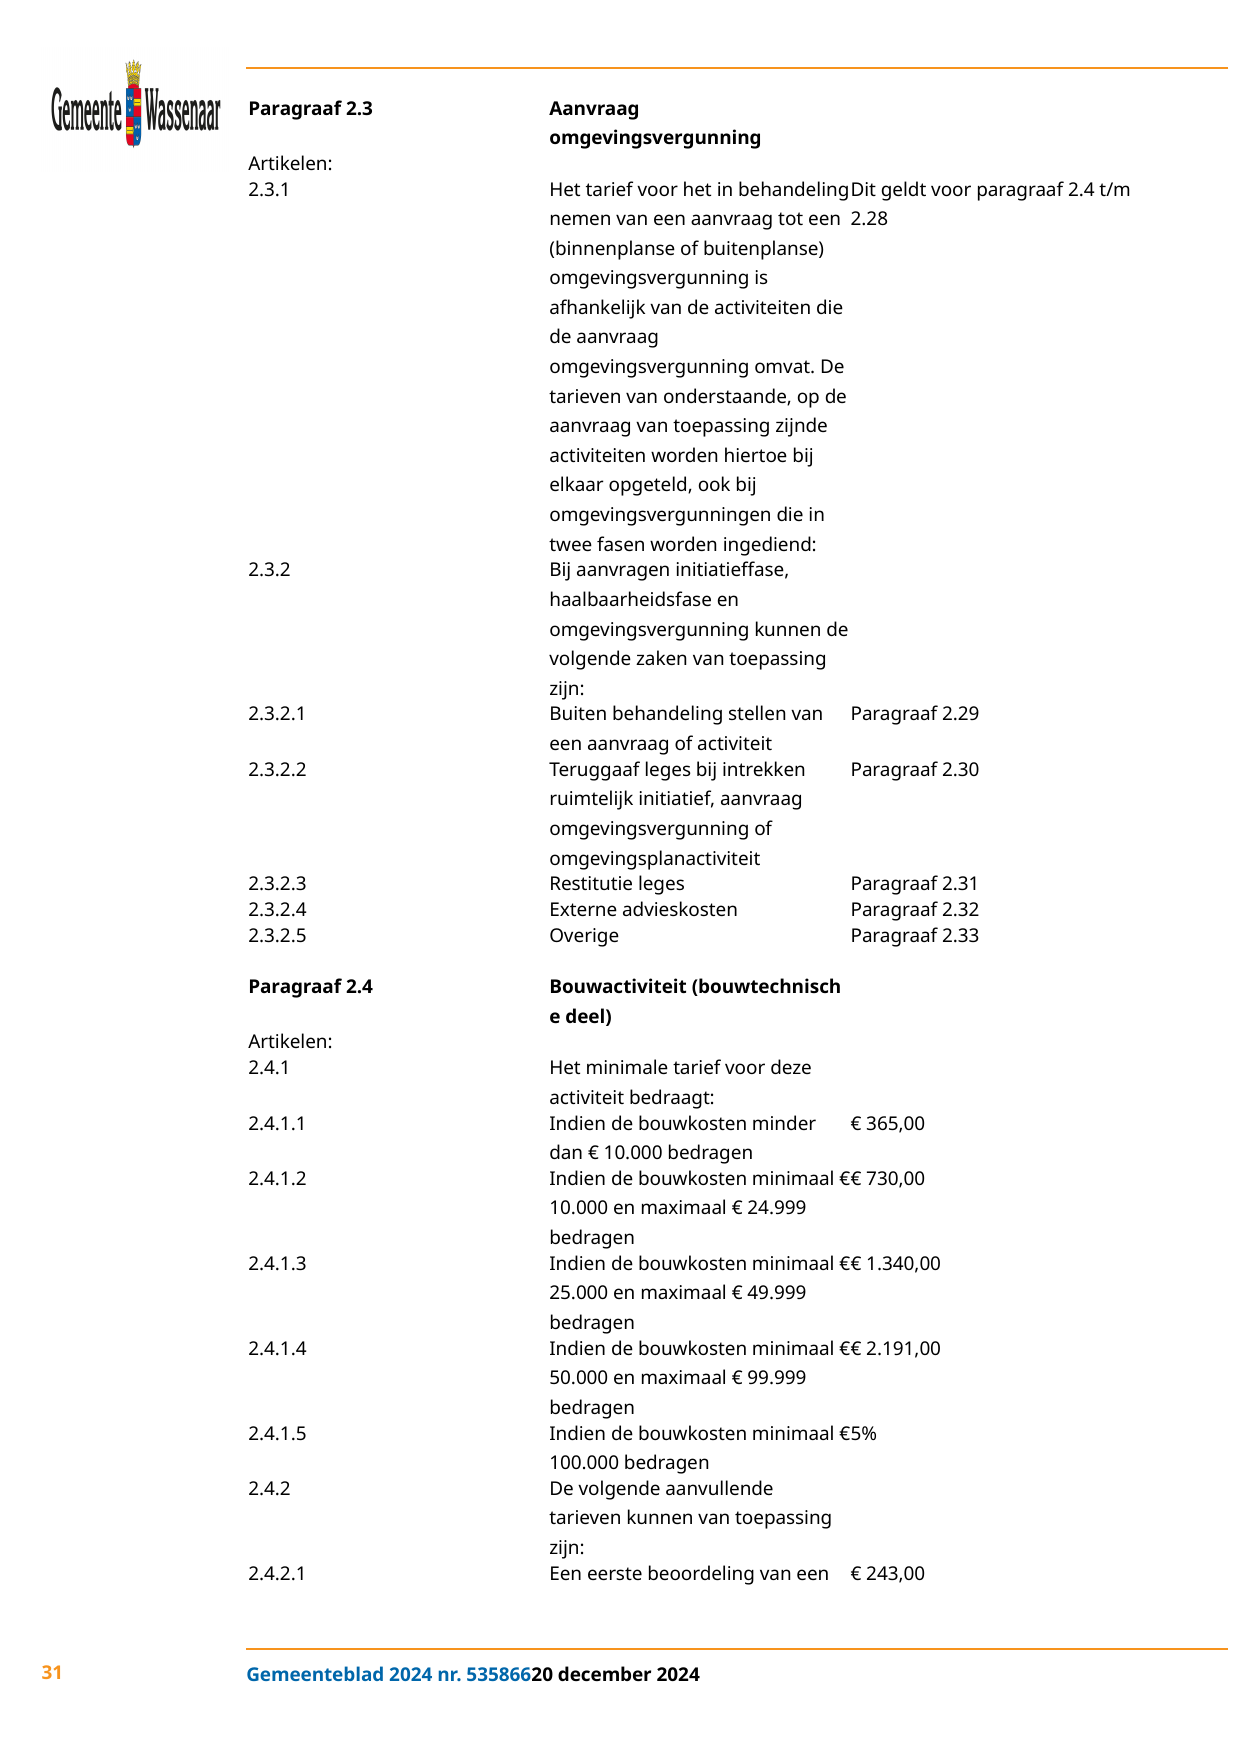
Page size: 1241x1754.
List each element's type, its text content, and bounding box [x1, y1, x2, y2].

table_cell De volgende aanvullende tarieven kunnen van toepassing zijn: [549, 1475, 850, 1560]
table_cell € 243,00 [850, 1560, 1152, 1586]
table_cell 2.3.1 [248, 176, 549, 557]
table_cell € 365,00 [850, 1110, 1152, 1165]
table_cell 2.3.2.2 [248, 756, 549, 870]
table_cell Indien de bouwkosten minder dan € 10.000 bedragen [549, 1110, 850, 1165]
table_cell 2.3.2.5 [248, 922, 549, 948]
table_cell € 2.191,00 [850, 1335, 1152, 1420]
table_cell Indien de bouwkosten minimaal € 25.000 en maximaal € 49.999 bedragen [549, 1250, 850, 1335]
table_cell Overige [549, 922, 850, 948]
table_cell [549, 948, 850, 973]
table_cell Een eerste beoordeling van een [549, 1560, 850, 1586]
table_cell Indien de bouwkosten minimaal € 100.000 bedragen [549, 1420, 850, 1475]
table_cell [850, 973, 1152, 1029]
table_cell [850, 557, 1152, 701]
table_cell € 1.340,00 [850, 1250, 1152, 1335]
table_cell 2.4.1.4 [248, 1335, 549, 1420]
table_cell [248, 948, 549, 973]
table_cell Paragraaf 2.3 [248, 95, 549, 150]
table_cell Paragraaf 2.31 [850, 870, 1152, 896]
table_cell Indien de bouwkosten minimaal € 50.000 en maximaal € 99.999 bedragen [549, 1335, 850, 1420]
table_cell 2.4.2 [248, 1475, 549, 1560]
table_cell Paragraaf 2.4 [248, 973, 549, 1029]
table_cell Dit geldt voor paragraaf 2.4 t/m 2.28 [850, 176, 1152, 557]
table_cell 2.3.2.1 [248, 701, 549, 756]
table_cell Restitutie leges [549, 870, 850, 896]
table_cell € 730,00 [850, 1165, 1152, 1250]
table_cell Het minimale tarief voor deze activiteit bedraagt: [549, 1054, 850, 1110]
table_cell [549, 150, 850, 176]
table_cell Teruggaaf leges bij intrekken ruimtelijk initiatief, aanvraag omgevingsvergunning of omgevingsplanactiviteit [549, 756, 850, 870]
table_cell 2.4.1.1 [248, 1110, 549, 1165]
table_cell [850, 95, 1152, 150]
table_cell Artikelen: [248, 1029, 549, 1054]
table_cell 2.4.1.3 [248, 1250, 549, 1335]
table_cell [850, 1475, 1152, 1560]
table_cell 2.3.2.3 [248, 870, 549, 896]
table_cell Aanvraag omgevingsvergunning [549, 95, 850, 150]
table_cell Paragraaf 2.32 [850, 896, 1152, 922]
table_cell Paragraaf 2.30 [850, 756, 1152, 870]
table_cell [850, 948, 1152, 973]
table_cell 2.3.2 [248, 557, 549, 701]
table_cell Paragraaf 2.33 [850, 922, 1152, 948]
table_cell 2.4.1.5 [248, 1420, 549, 1475]
table_cell [850, 1054, 1152, 1110]
table_cell Bouwactiviteit (bouwtechnische deel) [549, 973, 850, 1029]
table_cell Indien de bouwkosten minimaal € 10.000 en maximaal € 24.999 bedragen [549, 1165, 850, 1250]
table_cell Artikelen: [248, 150, 549, 176]
table_cell 2.4.2.1 [248, 1560, 549, 1586]
table_cell Bij aanvragen initiatieffase, haalbaarheidsfase en omgevingsvergunning kunnen de volgende zaken van toepassing zijn: [549, 557, 850, 701]
table_cell [850, 150, 1152, 176]
table_cell Het tarief voor het in behandeling nemen van een aanvraag tot een (binnenplanse of buitenplanse) omgevingsvergunning is afhankelijk van de activiteiten die de aanvraag omgevingsvergunning omvat. De tarieven van onderstaande, op de aanvraag van toepassing zijnde activiteiten worden hiertoe bij elkaar opgeteld, ook bij omgevingsvergunningen die in twee fasen worden ingediend: [549, 176, 850, 557]
picture [41, 47, 231, 172]
table_cell Buiten behandeling stellen van een aanvraag of activiteit [549, 701, 850, 756]
table_cell [850, 1029, 1152, 1054]
table_cell 2.3.2.4 [248, 896, 549, 922]
table_cell 2.4.1 [248, 1054, 549, 1110]
table_cell Externe advieskosten [549, 896, 850, 922]
table_cell Paragraaf 2.29 [850, 701, 1152, 756]
table_cell [549, 1029, 850, 1054]
table_cell 5% [850, 1420, 1152, 1475]
table_cell 2.4.1.2 [248, 1165, 549, 1250]
